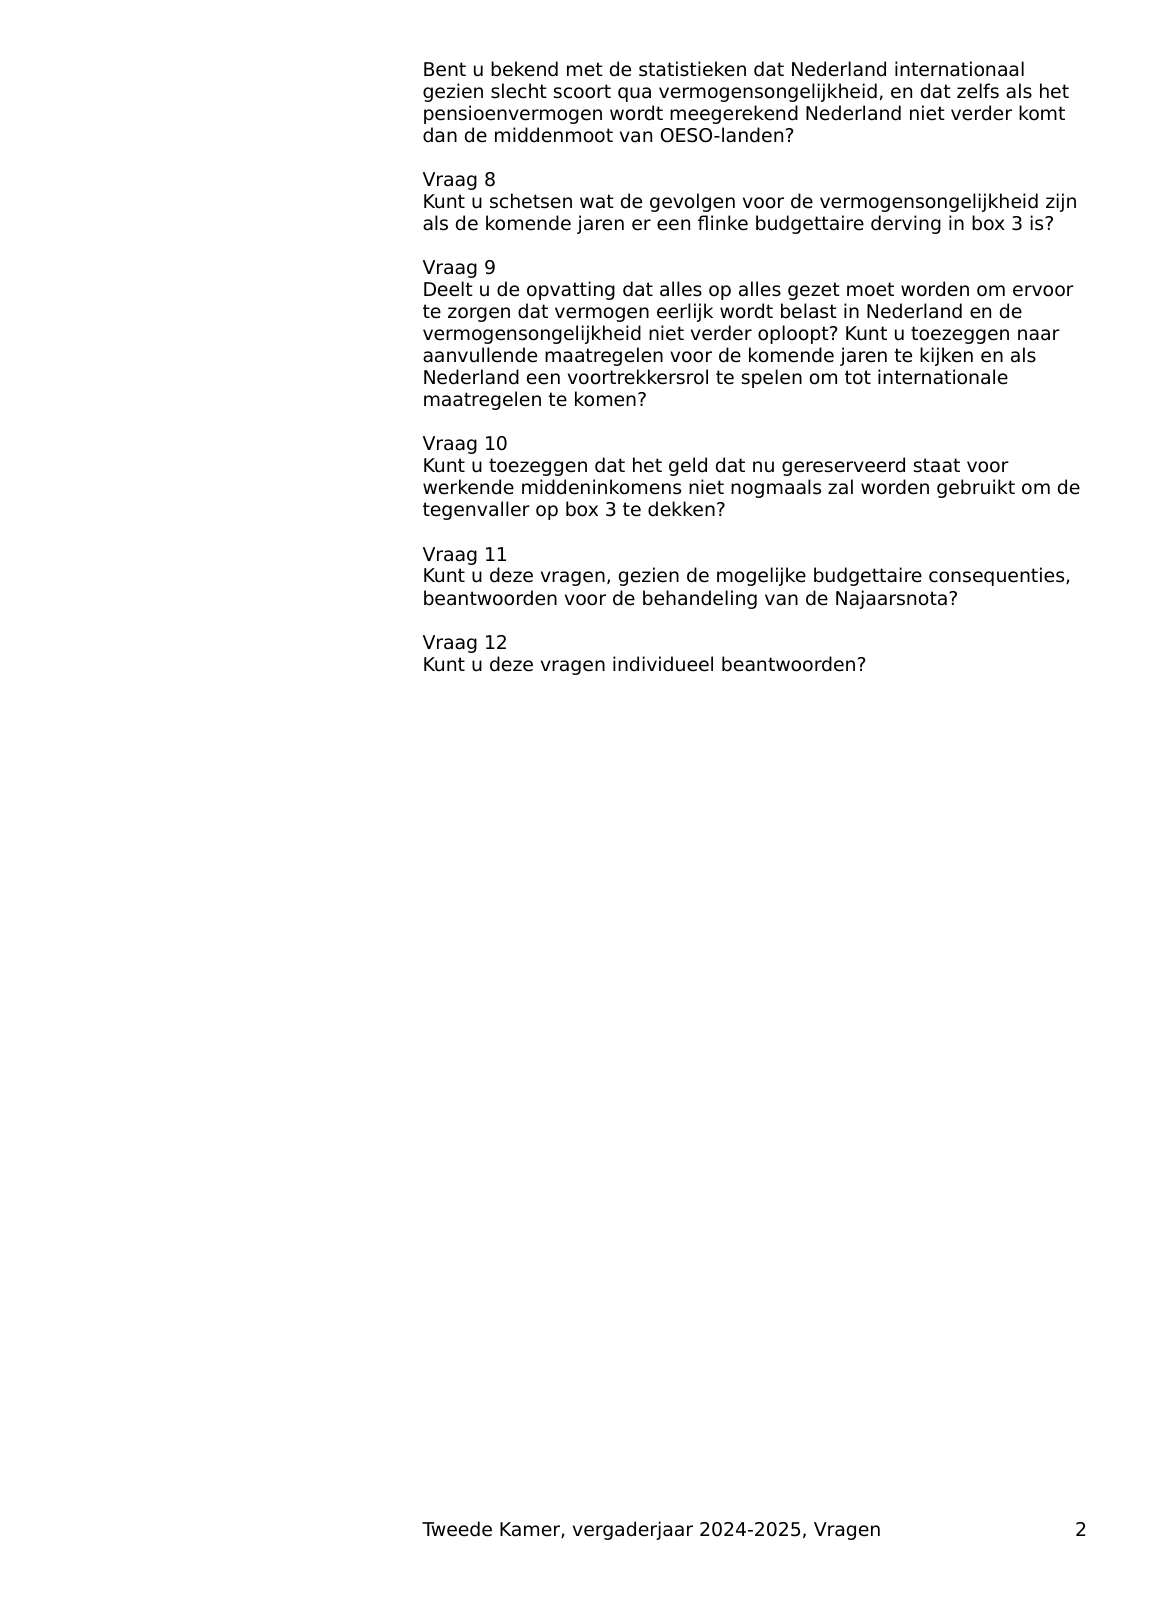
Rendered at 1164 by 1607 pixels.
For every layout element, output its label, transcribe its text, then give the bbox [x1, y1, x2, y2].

text Vraag 11 [422, 543, 1087, 565]
text Vraag 10 [422, 433, 1087, 455]
text Kunt u toezeggen dat het geld dat nu gereserveerd staat voor werkende middeninkomens niet nogmaals zal worden gebruikt om de tegenvaller op box 3 te dekken? [422, 455, 1087, 521]
text Deelt u de opvatting dat alles op alles gezet moet worden om ervoor te zorgen dat vermogen eerlijk wordt belast in Nederland en de vermogensongelijkheid niet verder oploopt? Kunt u toezeggen naar aanvullende maatregelen voor de komende jaren te kijken en als Nederland een voortrekkersrol te spelen om tot internationale maatregelen te komen? [422, 279, 1087, 411]
text Vraag 8 [422, 169, 1087, 191]
text Bent u bekend met de statistieken dat Nederland internationaal gezien slecht scoort qua vermogensongelijkheid, en dat zelfs als het pensioenvermogen wordt meegerekend Nederland niet verder komt dan de middenmoot van OESO-landen? [422, 59, 1087, 147]
text Vraag 12 [422, 632, 1087, 653]
text Vraag 9 [422, 257, 1087, 279]
text Kunt u deze vragen individueel beantwoorden? [422, 653, 1087, 676]
text Kunt u deze vragen, gezien de mogelijke budgettaire consequenties, beantwoorden voor de behandeling van de Najaarsnota? [422, 565, 1087, 609]
text Kunt u schetsen wat de gevolgen voor de vermogensongelijkheid zijn als de komende jaren er een flinke budgettaire derving in box 3 is? [422, 191, 1087, 235]
